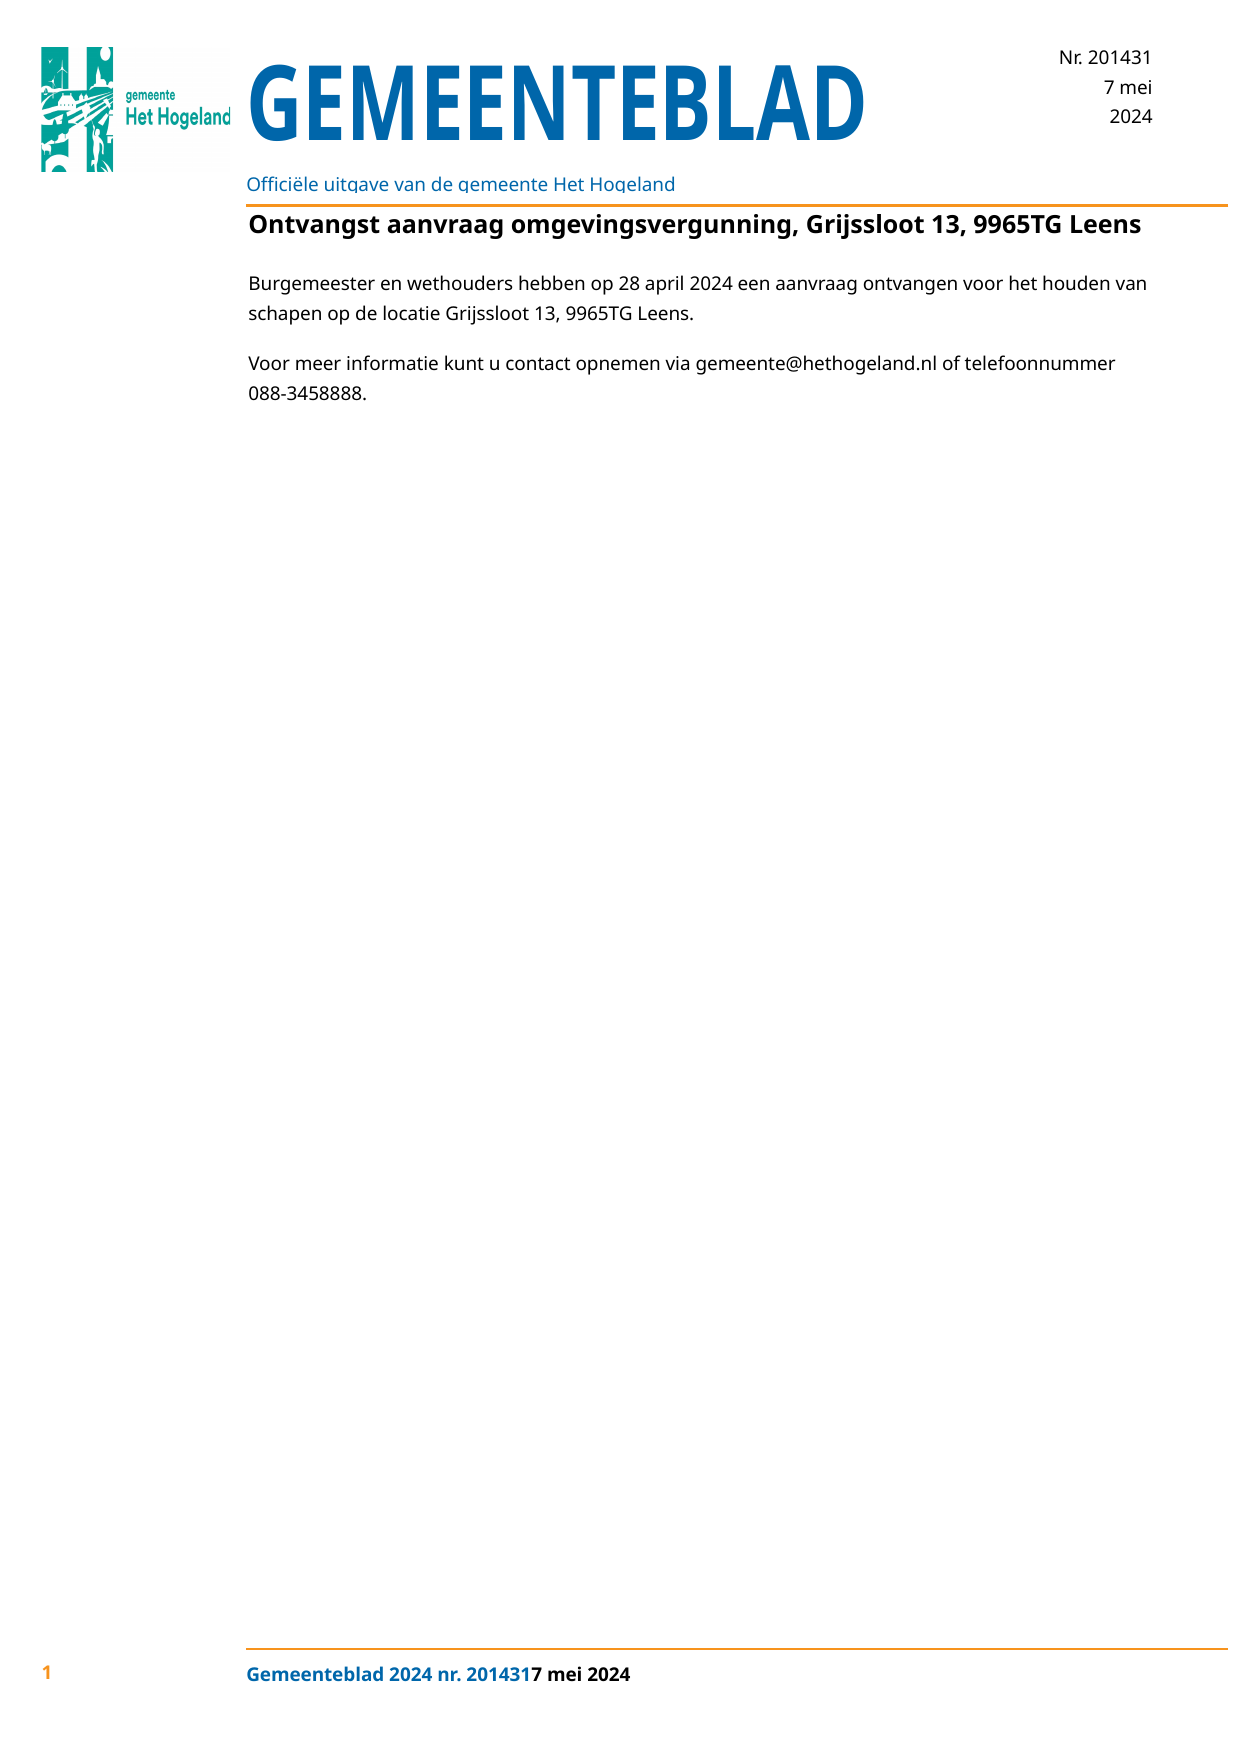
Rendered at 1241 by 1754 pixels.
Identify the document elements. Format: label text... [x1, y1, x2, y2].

text Burgemeester en wethouders hebben op 28 april 2024 een aanvraag ontvangen voor het houden van schapen op de locatie Grijssloot 13, 9965TG Leens. [248, 270, 1152, 326]
text Voor meer informatie kunt u contact opnemen via gemeente@hethogeland.nl of telefoonnummer 088-3458888. [248, 350, 1152, 406]
text Ontvangst aanvraag omgevingsvergunning, Grijssloot 13, 9965TG Leens [248, 207, 1152, 241]
picture [41, 47, 231, 172]
